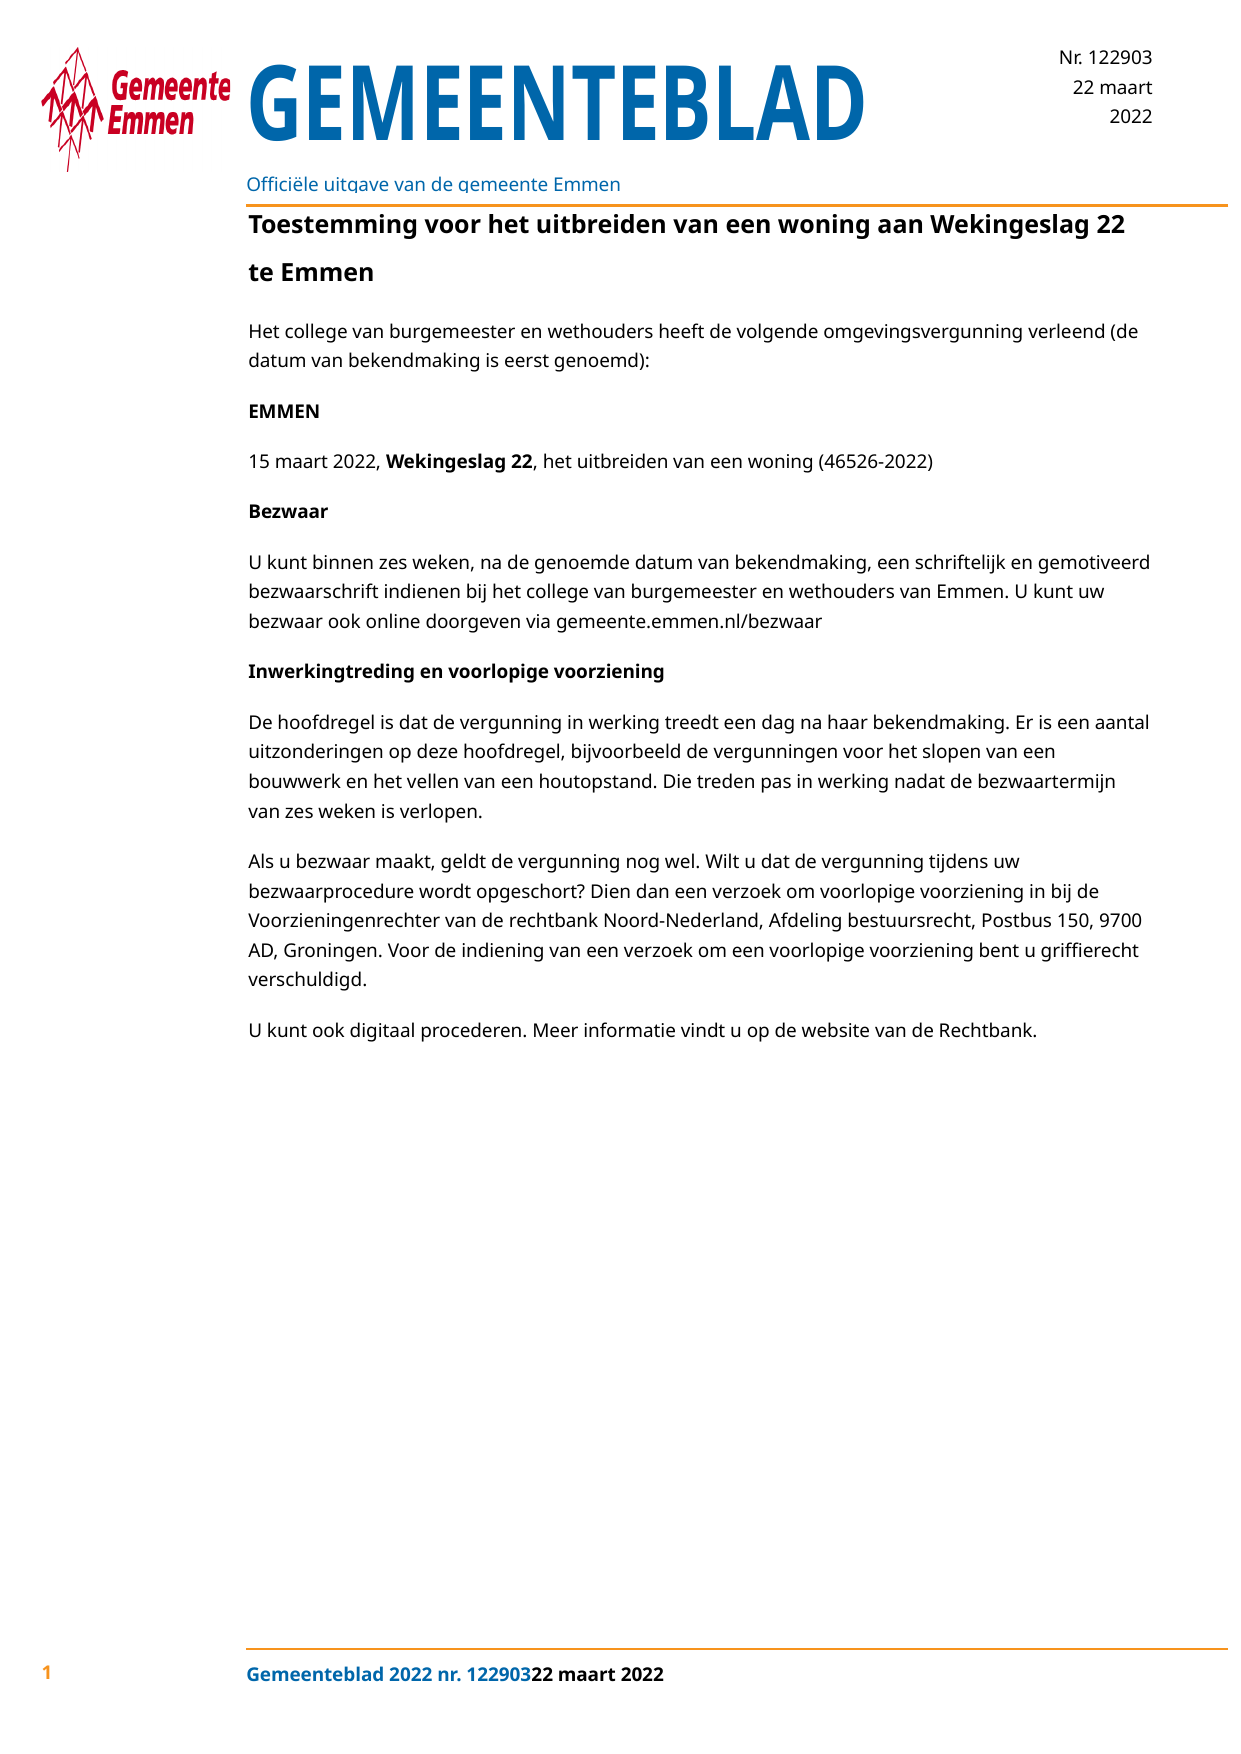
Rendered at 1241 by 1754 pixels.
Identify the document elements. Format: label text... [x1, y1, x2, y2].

text U kunt ook digitaal procederen. Meer informatie vindt u op de website van de Rechtbank. [248, 1017, 1152, 1043]
picture [41, 47, 231, 172]
text De hoofdregel is dat de vergunning in werking treedt een dag na haar bekendmaking. Er is een aantal uitzonderingen op deze hoofdregel, bijvoorbeeld de vergunningen voor het slopen van een bouwwerk en het vellen van een houtopstand. Die treden pas in werking nadat de bezwaartermijn van zes weken is verlopen. [248, 709, 1152, 824]
text 15 maart 2022, Wekingeslag 22, het uitbreiden van een woning (46526-2022) [248, 448, 1152, 474]
text Het college van burgemeester en wethouders heeft de volgende omgevingsvergunning verleend (de datum van bekendmaking is eerst genoemd): [248, 318, 1152, 373]
text Toestemming voor het uitbreiden van een woning aan Wekingeslag 22 te Emmen [248, 207, 1152, 288]
text EMMEN [248, 398, 1152, 424]
text Inwerkingtreding en voorlopige voorziening [248, 659, 1152, 684]
text U kunt binnen zes weken, na de genoemde datum van bekendmaking, een schriftelijk en gemotiveerd bezwaarschrift indienen bij het college van burgemeester en wethouders van Emmen. U kunt uw bezwaar ook online doorgeven via gemeente.emmen.nl/bezwaar [248, 549, 1152, 634]
text Als u bezwaar maakt, geldt de vergunning nog wel. Wilt u dat de vergunning tijdens uw bezwaarprocedure wordt opgeschort? Dien dan een verzoek om voorlopige voorziening in bij de Voorzieningenrechter van de rechtbank Noord-Nederland, Afdeling bestuursrecht, Postbus 150, 9700 AD, Groningen. Voor de indiening van een verzoek om een voorlopige voorziening bent u griffierecht verschuldigd. [248, 848, 1152, 992]
text Bezwaar [248, 499, 1152, 524]
